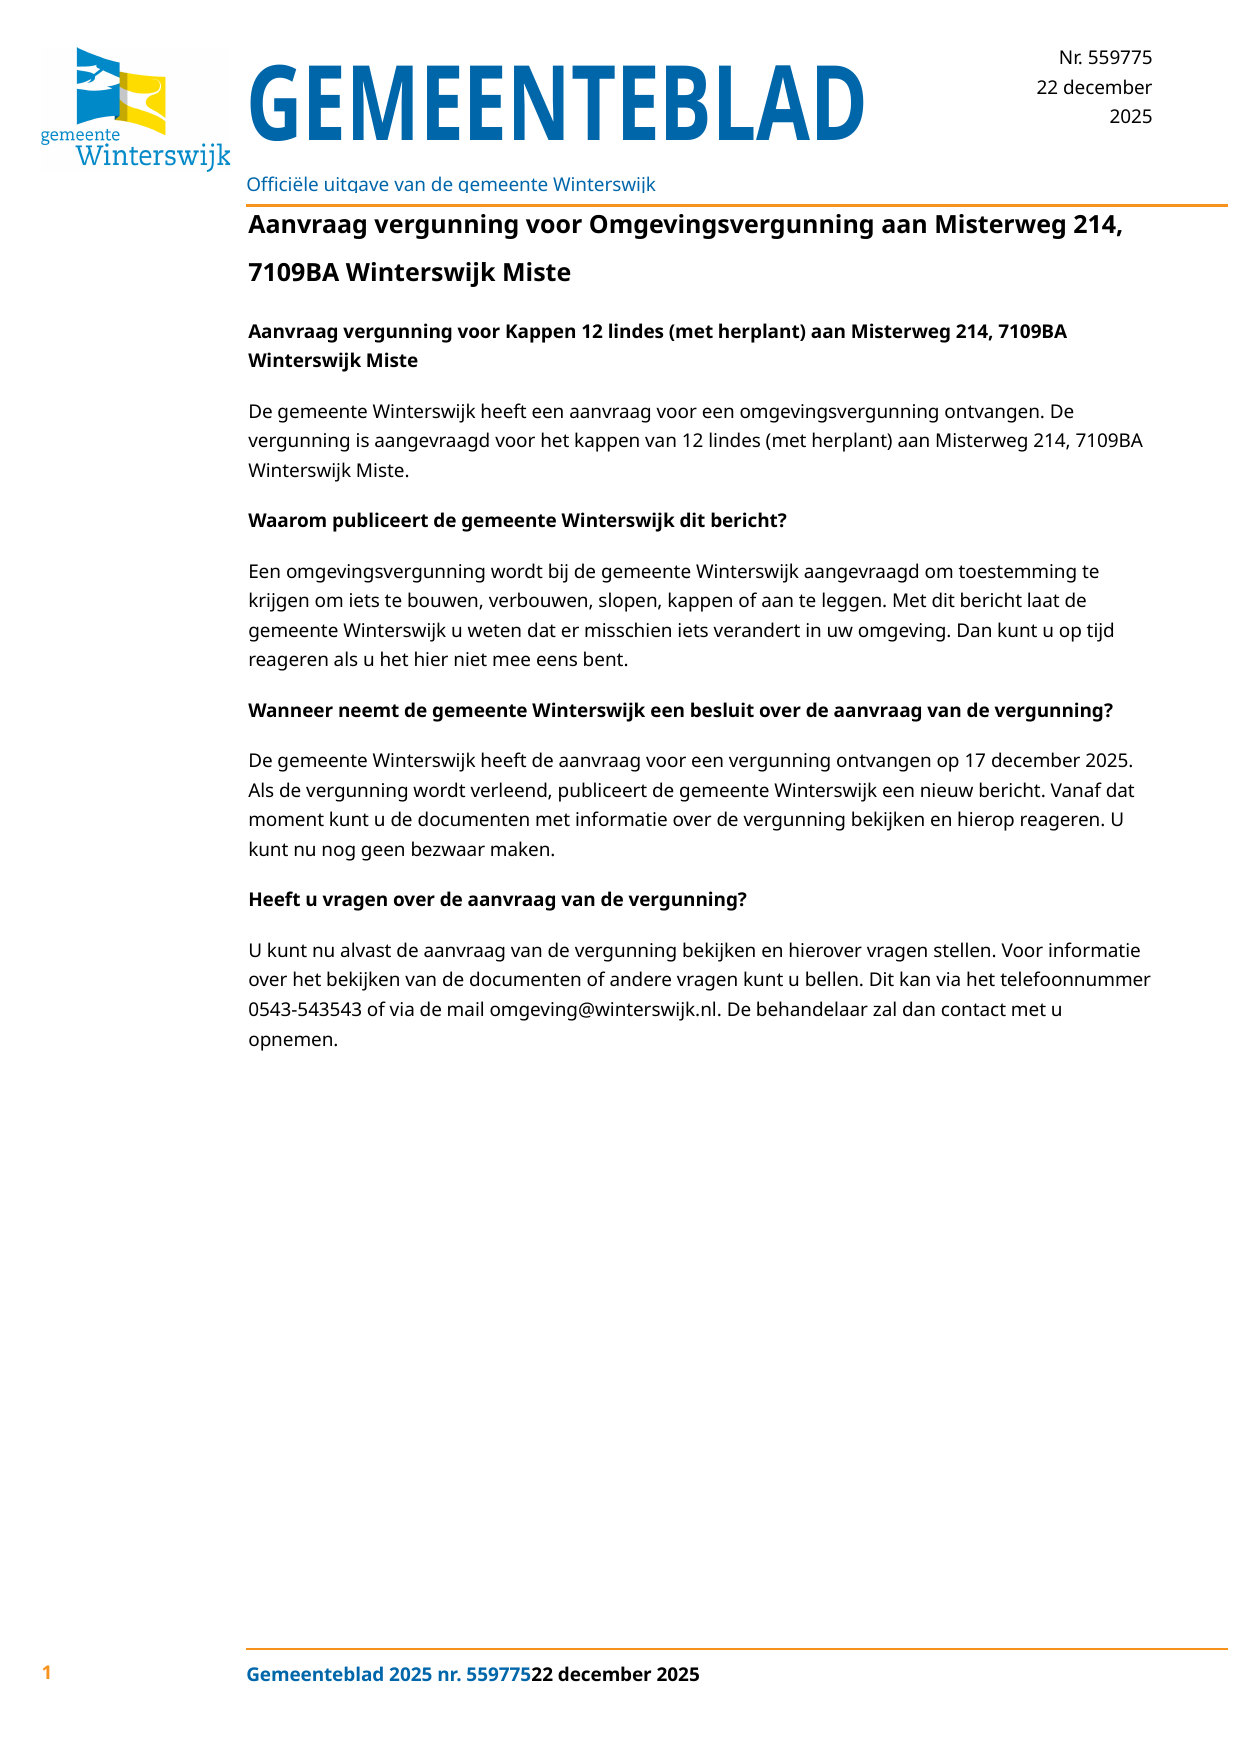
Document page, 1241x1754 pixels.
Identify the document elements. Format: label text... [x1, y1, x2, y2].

picture [225, 153, 231, 162]
text Aanvraag vergunning voor Omgevingsvergunning aan Misterweg 214, 7109BA Winterswijk Miste [248, 207, 1152, 288]
text Een omgevingsvergunning wordt bij de gemeente Winterswijk aangevraagd om toestemming te krijgen om iets te bouwen, verbouwen, slopen, kappen of aan te leggen. Met dit bericht laat de gemeente Winterswijk u weten dat er misschien iets verandert in uw omgeving. Dan kunt u op tijd reageren als u het hier niet mee eens bent. [248, 558, 1152, 672]
picture [41, 47, 231, 172]
text U kunt nu alvast de aanvraag van de vergunning bekijken en hierover vragen stellen. Voor informatie over het bekijken van de documenten of andere vragen kunt u bellen. Dit kan via het telefoonnummer 0543-543543 of via de mail omgeving@winterswijk.nl. De behandelaar zal dan contact met u opnemen. [248, 937, 1152, 1052]
text De gemeente Winterswijk heeft de aanvraag voor een vergunning ontvangen op 17 december 2025. Als de vergunning wordt verleend, publiceert de gemeente Winterswijk een nieuw bericht. Vanaf dat moment kunt u de documenten met informatie over de vergunning bekijken en hierop reageren. U kunt nu nog geen bezwaar maken. [248, 747, 1152, 862]
text Aanvraag vergunning voor Kappen 12 lindes (met herplant) aan Misterweg 214, 7109BA Winterswijk Miste [248, 318, 1152, 373]
text Waarom publiceert de gemeente Winterswijk dit bericht? [248, 507, 1152, 533]
text Wanneer neemt de gemeente Winterswijk een besluit over de aanvraag van de vergunning? [248, 697, 1152, 723]
text De gemeente Winterswijk heeft een aanvraag voor een omgevingsvergunning ontvangen. De vergunning is aangevraagd voor het kappen van 12 lindes (met herplant) aan Misterweg 214, 7109BA Winterswijk Miste. [248, 398, 1152, 483]
text Heeft u vragen over de aanvraag van de vergunning? [248, 887, 1152, 912]
